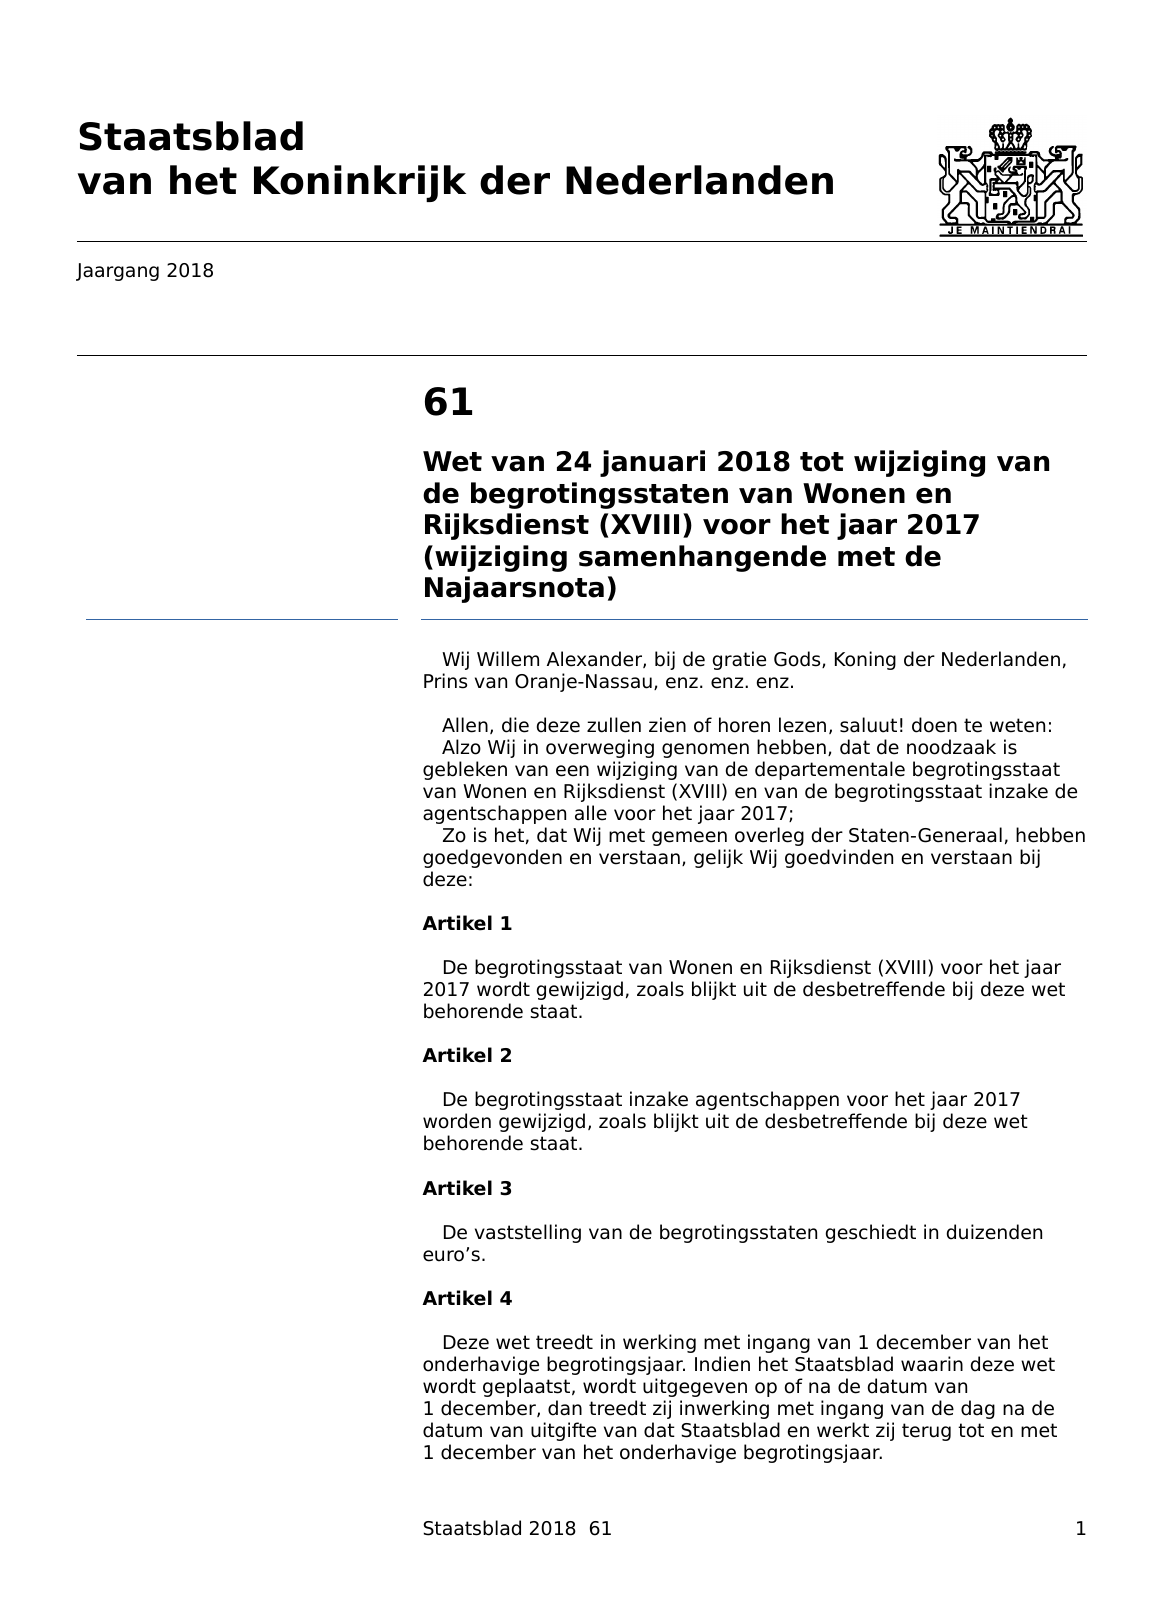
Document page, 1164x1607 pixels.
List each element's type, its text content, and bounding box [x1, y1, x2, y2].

text Alzo Wij in overweging genomen hebben, dat de noodzaak is gebleken van een wijziging van de departementale begrotingsstaat van Wonen en Rijksdienst (XVIII) en van de begrotingsstaat inzake de agentschappen alle voor het jaar 2017; [422, 737, 1087, 825]
text De begrotingsstaat van Wonen en Rijksdienst (XVIII) voor het jaar 2017 wordt gewijzigd, zoals blijkt uit de desbetreffende bij deze wet behorende staat. [422, 957, 1087, 1023]
subtitle Artikel 2 [422, 1045, 1087, 1067]
picture [936, 115, 1087, 240]
text De begrotingsstaat inzake agentschappen voor het jaar 2017 worden gewijzigd, zoals blijkt uit de desbetreffende bij deze wet behorende staat. [422, 1089, 1087, 1155]
table_cell Jaargang 2018 [77, 242, 1087, 355]
table_header Staatsblad van het Koninkrijk der Nederlanden [77, 100, 886, 241]
text Wet van 24 januari 2018 tot wijziging van de begrotingsstaten van Wonen en Rijksdienst (XVIII) voor het jaar 2017 (wijziging samenhangende met de Najaarsnota) [422, 447, 1087, 604]
subtitle Artikel 3 [422, 1177, 1087, 1199]
text Deze wet treedt in werking met ingang van 1 december van het onderhavige begrotingsjaar. Indien het Staatsblad waarin deze wet wordt geplaatst, wordt uitgegeven op of na de datum van 1 december, dan treedt zij inwerking met ingang van de dag na de datum van uitgifte van dat Staatsblad en werkt zij terug tot en met 1 december van het onderhavige begrotingsjaar. [422, 1332, 1087, 1464]
text Allen, die deze zullen zien of horen lezen, saluut! doen te weten: [422, 715, 1087, 737]
subtitle Artikel 4 [422, 1288, 1087, 1310]
subtitle 61 [422, 381, 1087, 424]
table_header [886, 100, 1087, 241]
text Zo is het, dat Wij met gemeen overleg der Staten-Generaal, hebben goedgevonden en verstaan, gelijk Wij goedvinden en verstaan bij deze: [422, 825, 1087, 891]
subtitle Artikel 1 [422, 913, 1087, 935]
text Wij Willem Alexander, bij de gratie Gods, Koning der Nederlanden, Prins van Oranje-Nassau, enz. enz. enz. [422, 649, 1087, 693]
text De vaststelling van de begrotingsstaten geschiedt in duizenden euro’s. [422, 1222, 1087, 1266]
